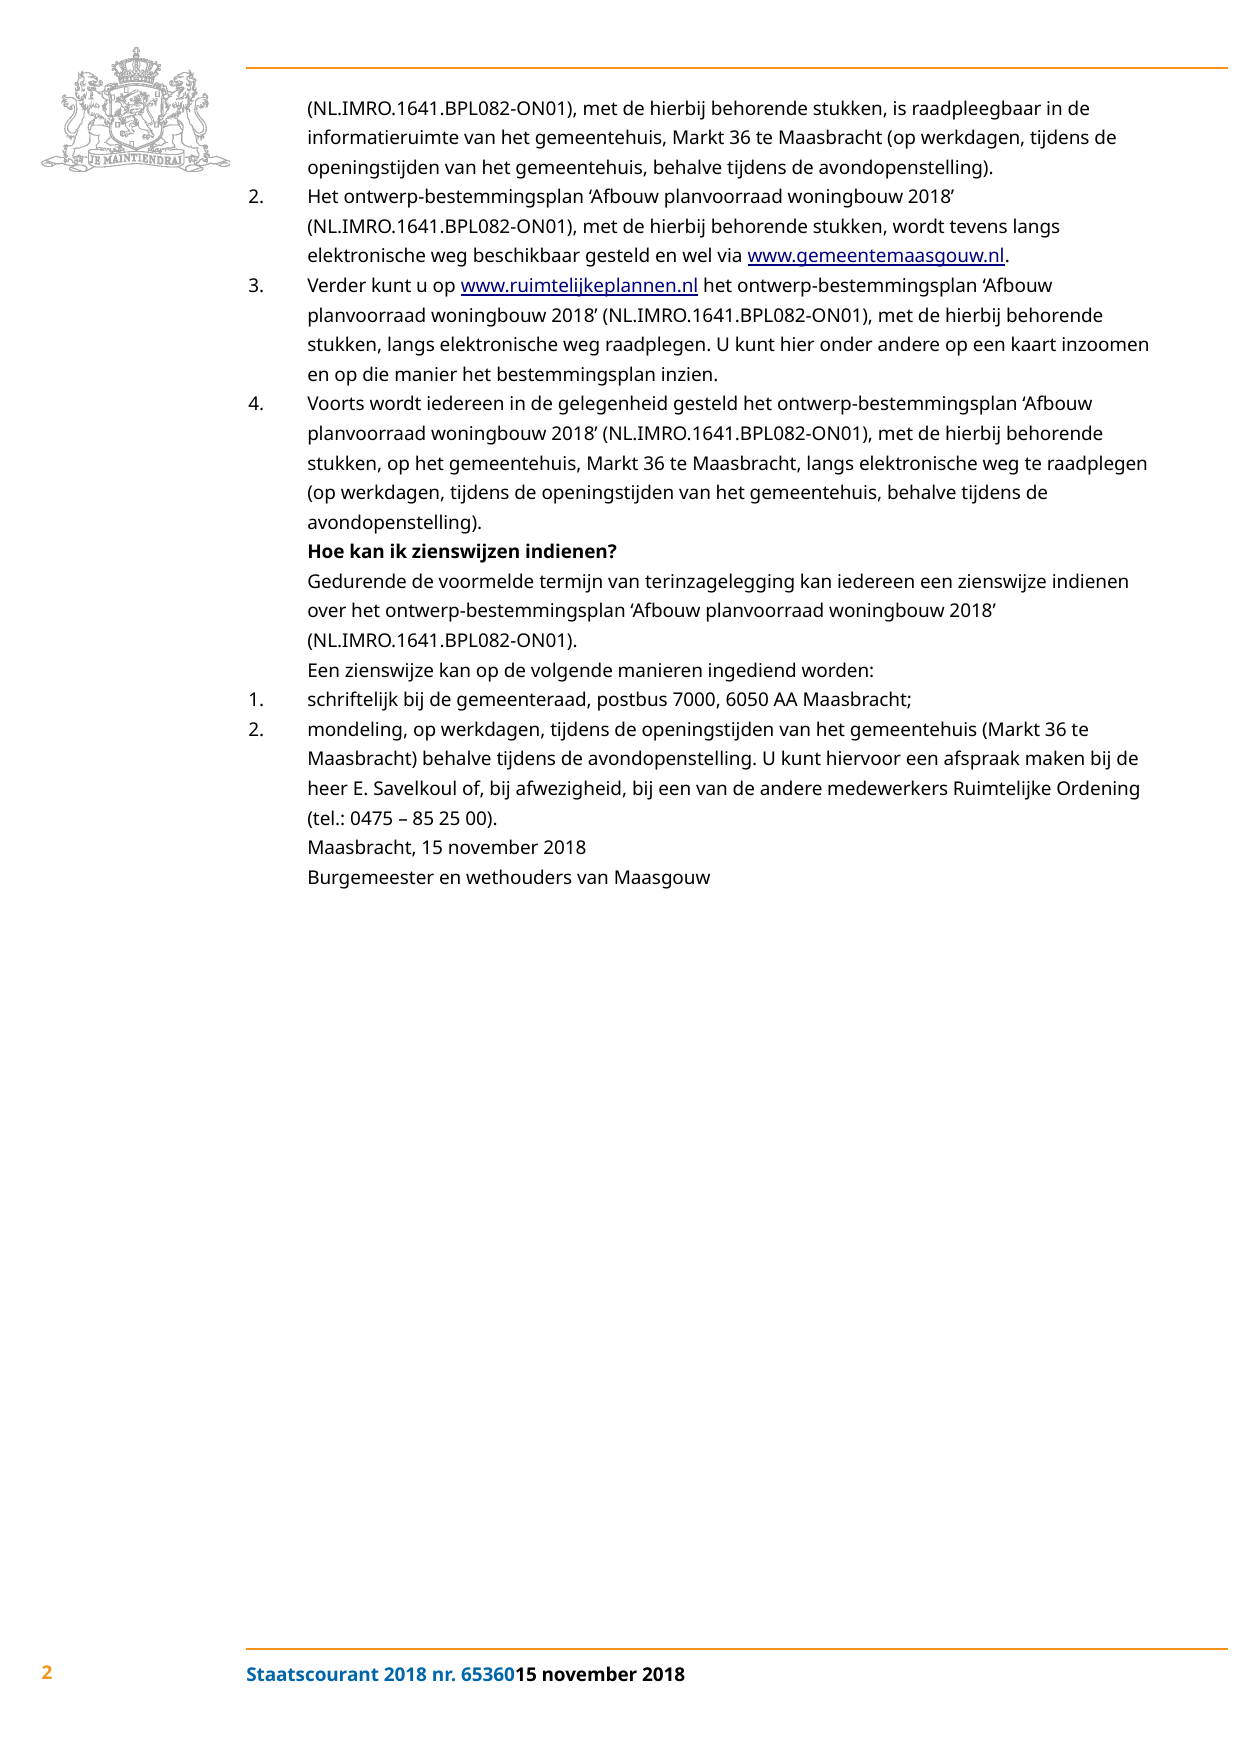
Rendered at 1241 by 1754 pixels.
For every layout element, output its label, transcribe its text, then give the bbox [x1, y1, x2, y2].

list Burgemeester en wethouders van Maasgouw [248, 864, 1152, 890]
picture [41, 47, 231, 172]
list Een zienswijze kan op de volgende manieren ingediend worden: [248, 657, 1152, 683]
list Voorts wordt iedereen in de gelegenheid gesteld het ontwerp-bestemmingsplan ‘Afbouw planvoorraad woningbouw 2018’ (NL.IMRO.1641.BPL082-ON01), met de hierbij behorende stukken, op het gemeentehuis, Markt 36 te Maasbracht, langs elektronische weg te raadplegen (op werkdagen, tijdens de openingstijden van het gemeentehuis, behalve tijdens de avondopenstelling). [248, 391, 1152, 535]
list mondeling, op werkdagen, tijdens de openingstijden van het gemeentehuis (Markt 36 te Maasbracht) behalve tijdens de avondopenstelling. U kunt hiervoor een afspraak maken bij de heer E. Savelkoul of, bij afwezigheid, bij een van de andere medewerkers Ruimtelijke Ordening (tel.: 0475 – 85 25 00). [248, 716, 1152, 831]
list schriftelijk bij de gemeenteraad, postbus 7000, 6050 AA Maasbracht; [248, 686, 1152, 712]
list (NL.IMRO.1641.BPL082-ON01), met de hierbij behorende stukken, is raadpleegbaar in de informatieruimte van het gemeentehuis, Markt 36 te Maasbracht (op werkdagen, tijdens de openingstijden van het gemeentehuis, behalve tijdens de avondopenstelling). [248, 95, 1152, 180]
list Verder kunt u op www.ruimtelijkeplannen.nl het ontwerp-bestemmingsplan ‘Afbouw planvoorraad woningbouw 2018’ (NL.IMRO.1641.BPL082-ON01), met de hierbij behorende stukken, langs elektronische weg raadplegen. U kunt hier onder andere op een kaart inzoomen en op die manier het bestemmingsplan inzien. [248, 272, 1152, 387]
list Maasbracht, 15 november 2018 [248, 834, 1152, 860]
list Gedurende de voormelde termijn van terinzagelegging kan iedereen een zienswijze indienen over het ontwerp-bestemmingsplan ‘Afbouw planvoorraad woningbouw 2018’ (NL.IMRO.1641.BPL082-ON01). [248, 568, 1152, 653]
list Hoe kan ik zienswijzen indienen? [248, 538, 1152, 564]
list Het ontwerp-bestemmingsplan ‘Afbouw planvoorraad woningbouw 2018’ (NL.IMRO.1641.BPL082-ON01), met de hierbij behorende stukken, wordt tevens langs elektronische weg beschikbaar gesteld en wel via www.gemeentemaasgouw.nl. [248, 183, 1152, 268]
